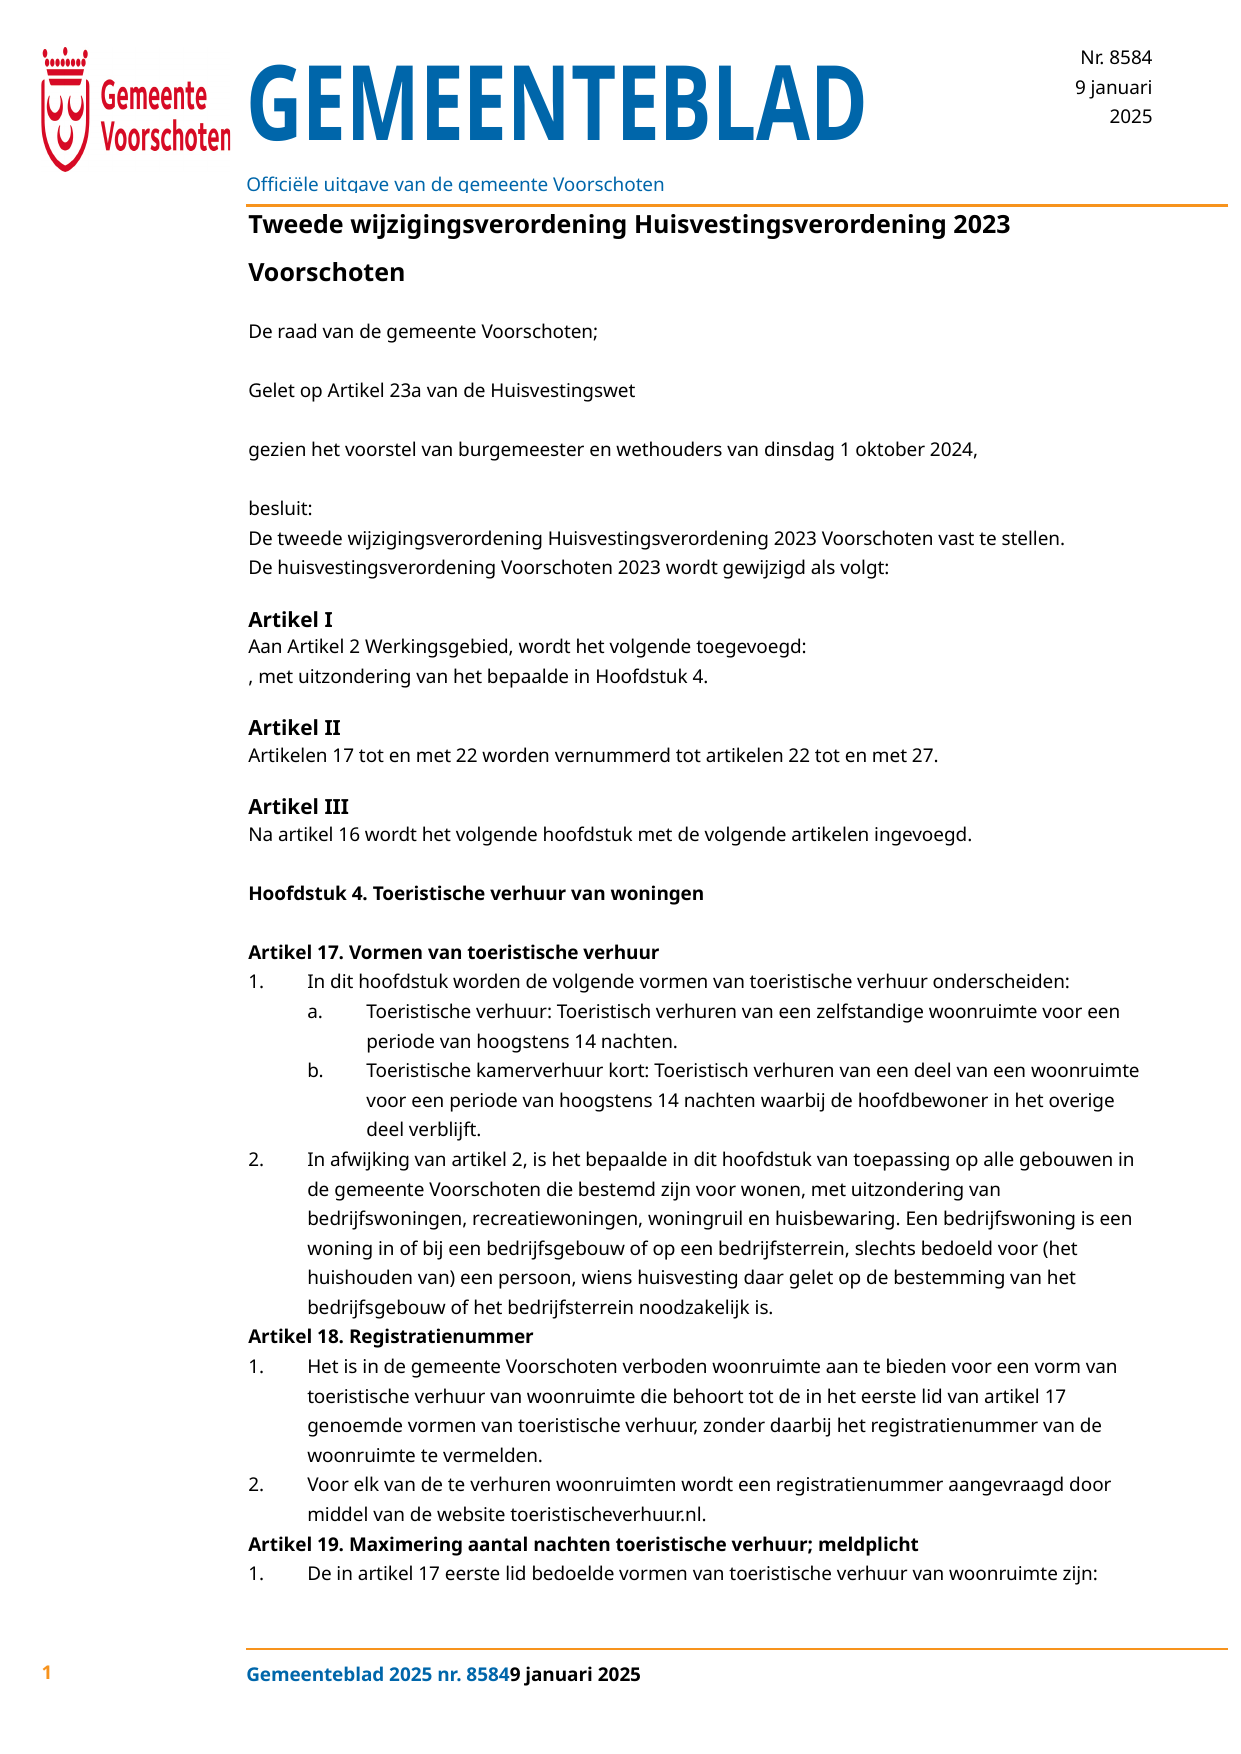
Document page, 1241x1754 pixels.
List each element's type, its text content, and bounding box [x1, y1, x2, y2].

text besluit: [248, 495, 1152, 521]
text Artikel 18. Registratienummer [248, 1324, 1152, 1349]
list Toeristische verhuur: Toeristisch verhuren van een zelfstandige woonruimte voor een periode van hoogstens 14 nachten. [307, 998, 1152, 1053]
text gezien het voorstel van burgemeester en wethouders van dinsdag 1 oktober 2024, [248, 436, 1152, 462]
picture [41, 47, 231, 172]
list Het is in de gemeente Voorschoten verboden woonruimte aan te bieden voor een vorm van toeristische verhuur van woonruimte die behoort tot de in het eerste lid van artikel 17 genoemde vormen van toeristische verhuur, zonder daarbij het registratienummer van de woonruimte te vermelden. [248, 1353, 1152, 1468]
text Aan Artikel 2 Werkingsgebied, wordt het volgende toegevoegd: [248, 633, 1152, 659]
list In dit hoofdstuk worden de volgende vormen van toeristische verhuur onderscheiden: [248, 969, 1152, 994]
text Artikel III [248, 792, 1152, 821]
text Artikel 17. Vormen van toeristische verhuur [248, 939, 1152, 965]
text De tweede wijzigingsverordening Huisvestingsverordening 2023 Voorschoten vast te stellen. [248, 525, 1152, 551]
text De huisvestingsverordening Voorschoten 2023 wordt gewijzigd als volgt: [248, 554, 1152, 580]
text Artikelen 17 tot en met 22 worden vernummerd tot artikelen 22 tot en met 27. [248, 742, 1152, 768]
list Toeristische kamerverhuur kort: Toeristisch verhuren van een deel van een woonruimte voor een periode van hoogstens 14 nachten waarbij de hoofdbewoner in het overige deel verblijft. [307, 1057, 1152, 1142]
text Artikel I [248, 605, 1152, 633]
text Artikel 19. Maximering aantal nachten toeristische verhuur; meldplicht [248, 1531, 1152, 1556]
list De in artikel 17 eerste lid bedoelde vormen van toeristische verhuur van woonruimte zijn: [248, 1560, 1152, 1586]
text Artikel II [248, 713, 1152, 742]
text Tweede wijzigingsverordening Huisvestingsverordening 2023 Voorschoten [248, 207, 1152, 288]
list Voor elk van de te verhuren woonruimten wordt een registratienummer aangevraagd door middel van de website toeristischeverhuur.nl. [248, 1472, 1152, 1527]
text Gelet op Artikel 23a van de Huisvestingswet [248, 377, 1152, 403]
list In afwijking van artikel 2, is het bepaalde in dit hoofdstuk van toepassing op alle gebouwen in de gemeente Voorschoten die bestemd zijn voor wonen, met uitzondering van bedrijfswoningen, recreatiewoningen, woningruil en huisbewaring. Een bedrijfswoning is een woning in of bij een bedrijfsgebouw of op een bedrijfsterrein, slechts bedoeld voor (het huishouden van) een persoon, wiens huisvesting daar gelet op de bestemming van het bedrijfsgebouw of het bedrijfsterrein noodzakelijk is. [248, 1146, 1152, 1320]
text Na artikel 16 wordt het volgende hoofdstuk met de volgende artikelen ingevoegd. [248, 821, 1152, 846]
text Hoofdstuk 4. Toeristische verhuur van woningen [248, 880, 1152, 906]
text , met uitzondering van het bepaalde in Hoofdstuk 4. [248, 663, 1152, 689]
text De raad van de gemeente Voorschoten; [248, 318, 1152, 344]
